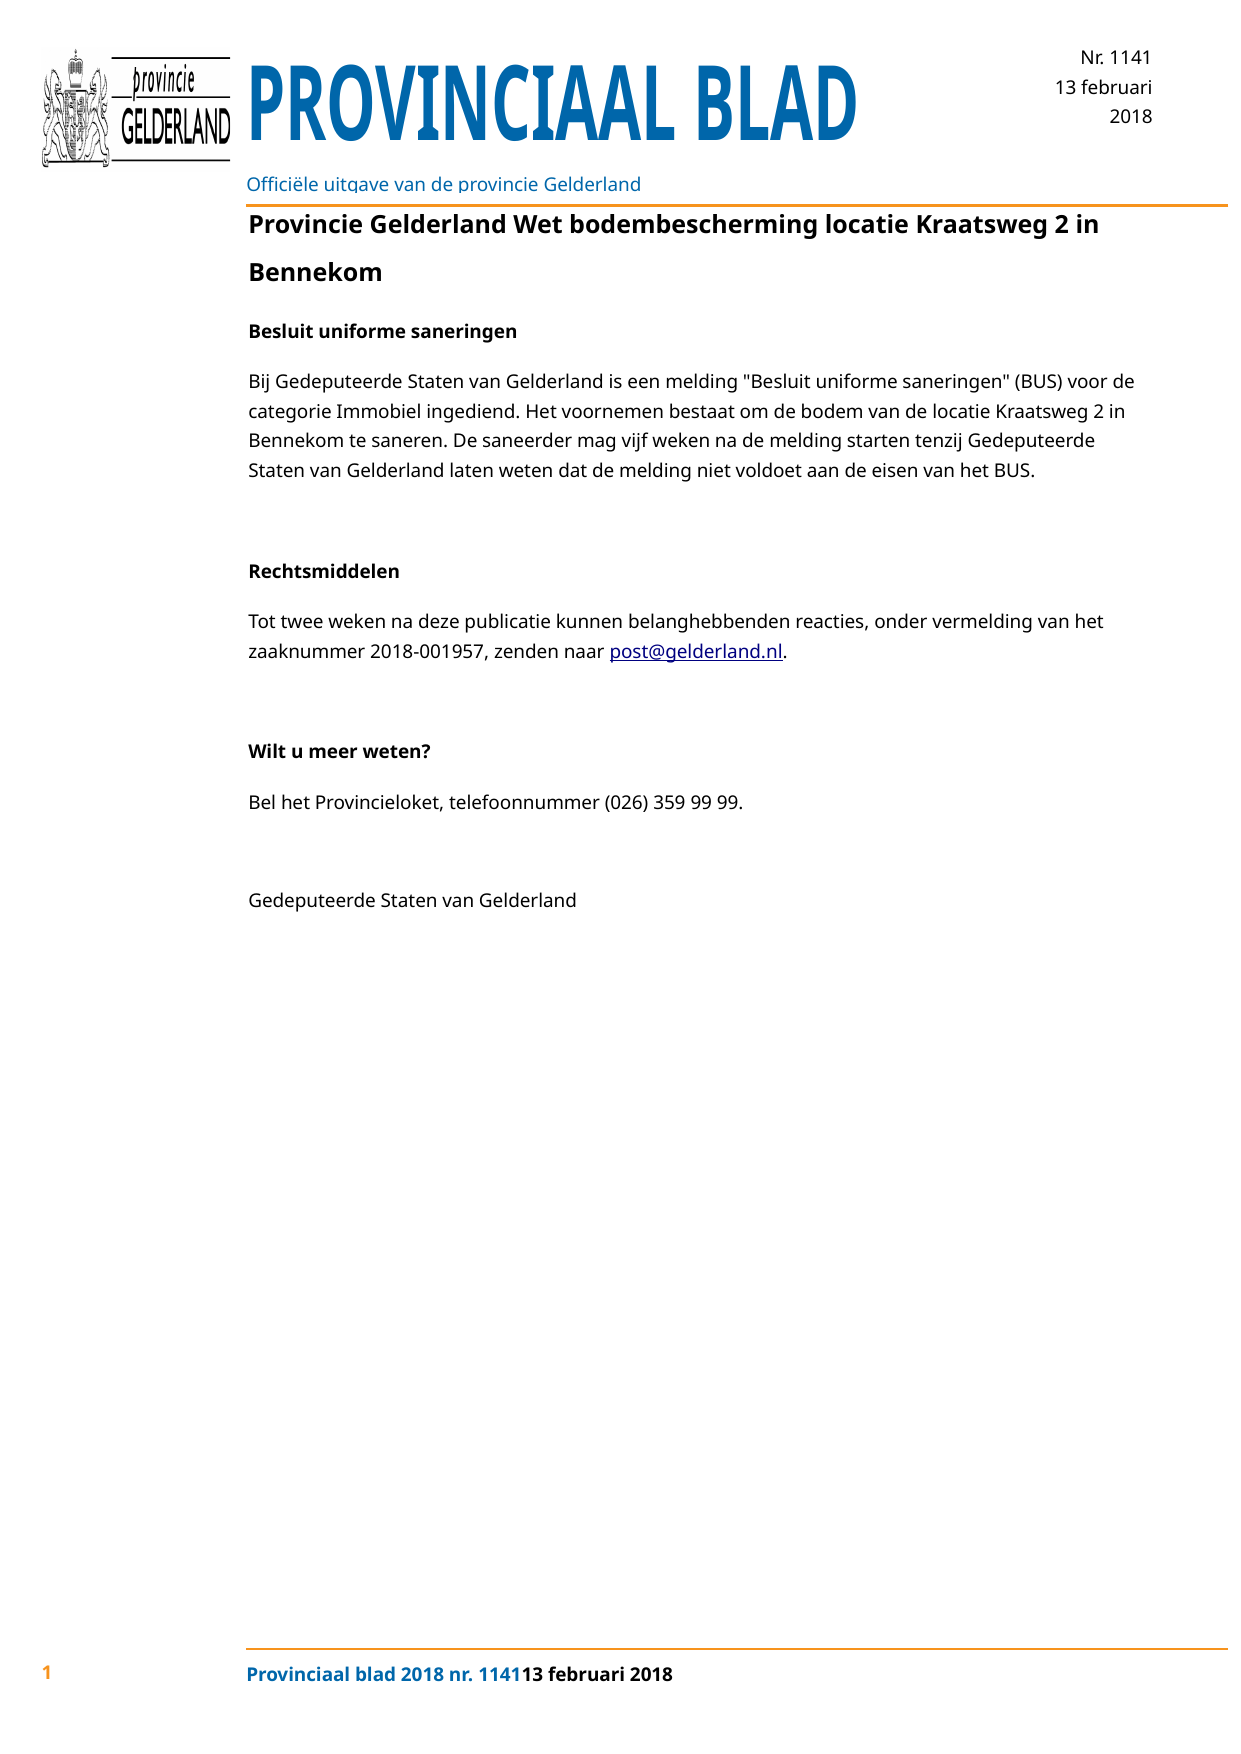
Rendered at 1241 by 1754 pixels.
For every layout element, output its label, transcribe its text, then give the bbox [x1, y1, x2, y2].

text Rechtsmiddelen [248, 558, 1152, 584]
picture [41, 47, 231, 172]
text Bij Gedeputeerde Staten van Gelderland is een melding "Besluit uniforme saneringen" (BUS) voor de categorie Immobiel ingediend. Het voornemen bestaat om de bodem van de locatie Kraatsweg 2 in Bennekom te saneren. De saneerder mag vijf weken na de melding starten tenzij Gedeputeerde Staten van Gelderland laten weten dat de melding niet voldoet aan de eisen van het BUS. [248, 368, 1152, 483]
text Provincie Gelderland Wet bodembescherming locatie Kraatsweg 2 in Bennekom [248, 207, 1152, 288]
text Bel het Provincieloket, telefoonnummer (026) 359 99 99. [248, 789, 1152, 815]
text Besluit uniforme saneringen [248, 318, 1152, 344]
text Gedeputeerde Staten van Gelderland [248, 887, 1152, 913]
text Wilt u meer weten? [248, 739, 1152, 764]
text Tot twee weken na deze publicatie kunnen belanghebbenden reacties, onder vermelding van het zaaknummer 2018-001957, zenden naar post@gelderland.nl. [248, 608, 1152, 664]
